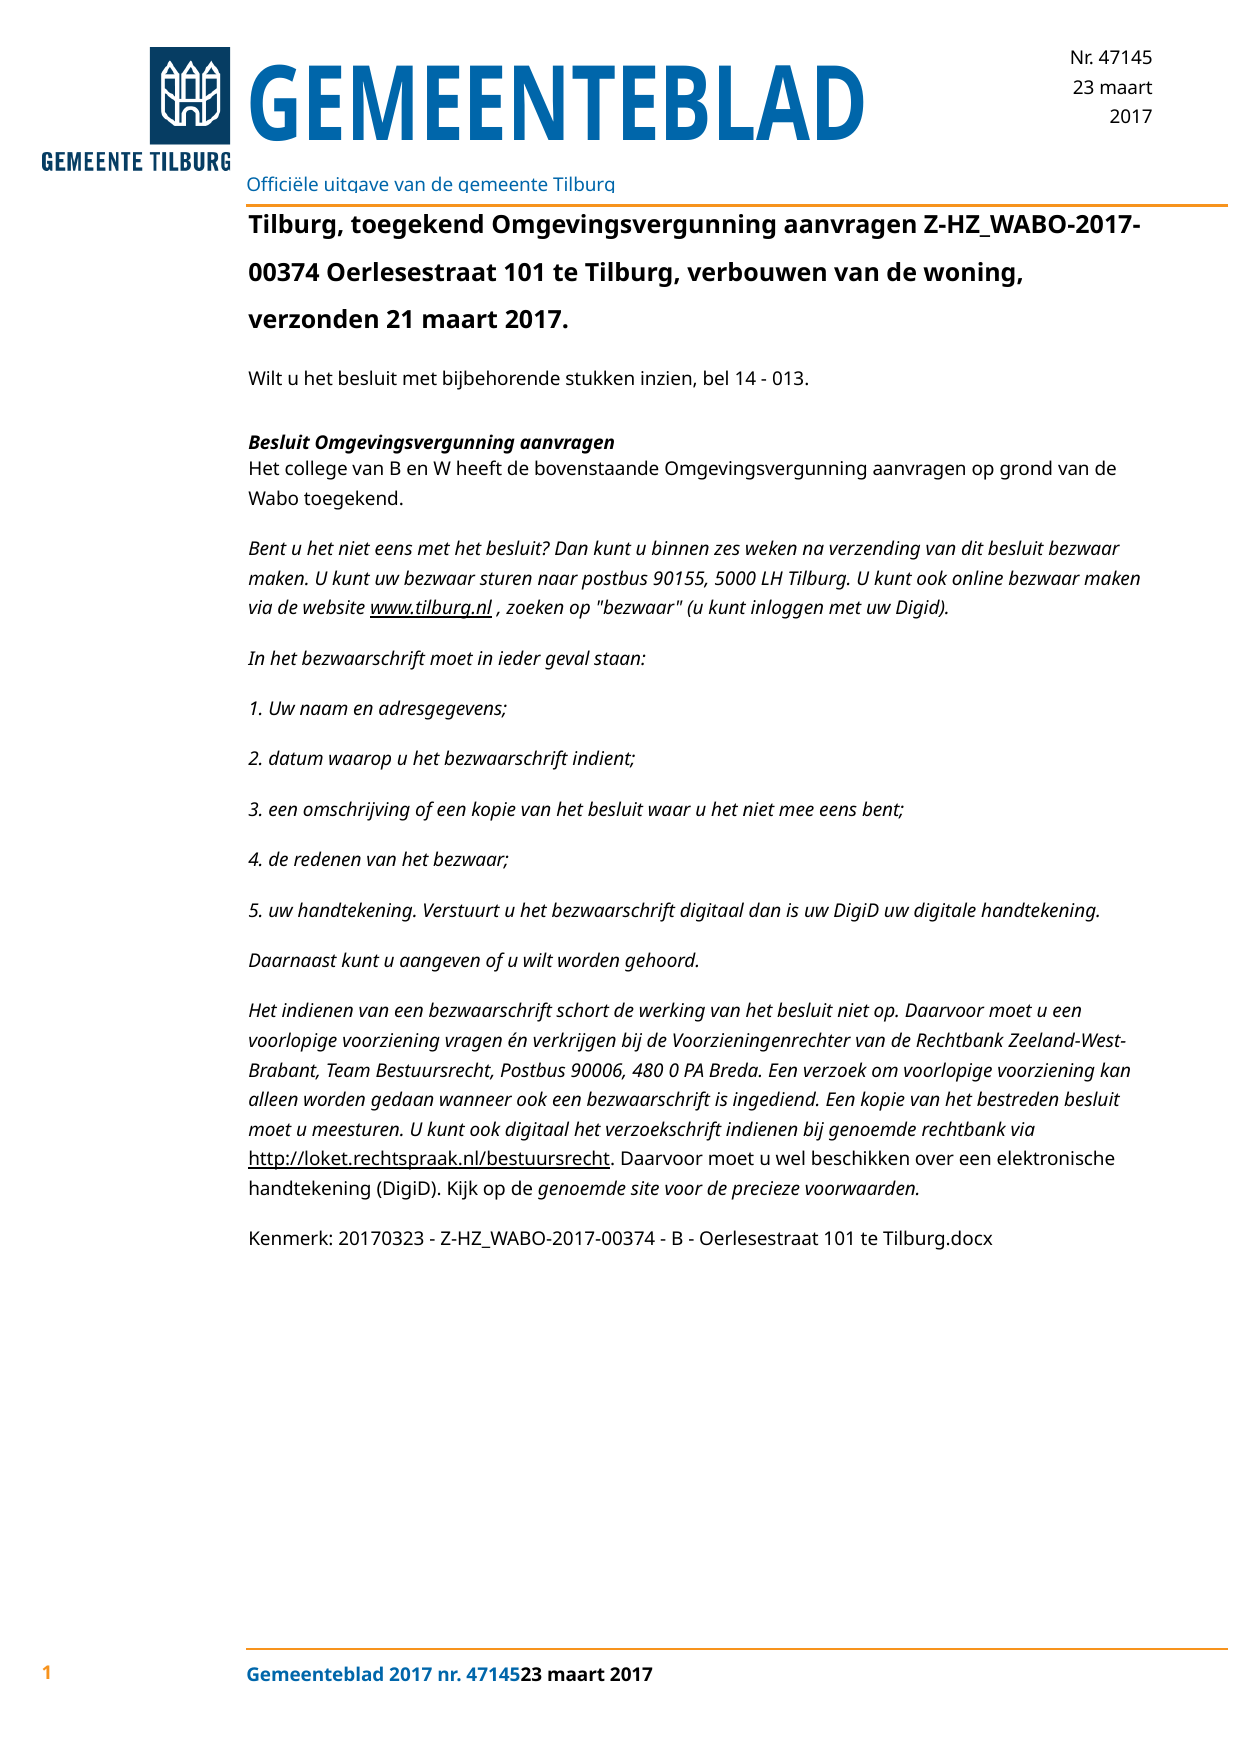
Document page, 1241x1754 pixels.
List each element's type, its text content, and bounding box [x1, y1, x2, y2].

text Kenmerk: 20170323 - Z-HZ_WABO-2017-00374 - B - Oerlesestraat 101 te Tilburg.docx [248, 1226, 1152, 1251]
text 3. een omschrijving of een kopie van het besluit waar u het niet mee eens bent; [248, 796, 1152, 822]
text Het college van B en W heeft de bovenstaande Omgevingsvergunning aanvragen op grond van de Wabo toegekend. [248, 455, 1152, 511]
text Daarnaast kunt u aangeven of u wilt worden gehoord. [248, 947, 1152, 973]
text 2. datum waarop u het bezwaarschrift indient; [248, 746, 1152, 771]
text Het indienen van een bezwaarschrift schort de werking van het besluit niet op. Daarvoor moet u een voorlopige voorziening vragen én verkrijgen bij de Voorzieningenrechter van de Rechtbank Zeeland-West-Brabant, Team Bestuursrecht, Postbus 90006, 480 0 PA Breda. Een verzoek om voorlopige voorziening kan alleen worden gedaan wanneer ook een bezwaarschrift is ingediend. Een kopie van het bestreden besluit moet u meesturen. U kunt ook digitaal het verzoekschrift indienen bij genoemde rechtbank via http://loket.rechtspraak.nl/bestuursrecht. Daarvoor moet u wel beschikken over een elektronische handtekening (DigiD). Kijk op de genoemde site voor de precieze voorwaarden. [248, 998, 1152, 1201]
text 5. uw handtekening. Verstuurt u het bezwaarschrift digitaal dan is uw DigiD uw digitale handtekening. [248, 897, 1152, 923]
text 4. de redenen van het bezwaar; [248, 846, 1152, 872]
text Tilburg, toegekend Omgevingsvergunning aanvragen Z-HZ_WABO-2017-00374 Oerlesestraat 101 te Tilburg, verbouwen van de woning, verzonden 21 maart 2017. [248, 207, 1152, 336]
text Besluit Omgevingsvergunning aanvragen [248, 429, 1152, 455]
text Bent u het niet eens met het besluit? Dan kunt u binnen zes weken na verzending van dit besluit bezwaar maken. U kunt uw bezwaar sturen naar postbus 90155, 5000 LH Tilburg. U kunt ook online bezwaar maken via de website www.tilburg.nl , zoeken op "bezwaar" (u kunt inloggen met uw Digid). [248, 535, 1152, 620]
text In het bezwaarschrift moet in ieder geval staan: [248, 645, 1152, 671]
text Wilt u het besluit met bijbehorende stukken inzien, bel 14 - 013. [248, 366, 1152, 391]
picture [41, 47, 231, 172]
text 1. Uw naam en adresgegevens; [248, 695, 1152, 721]
